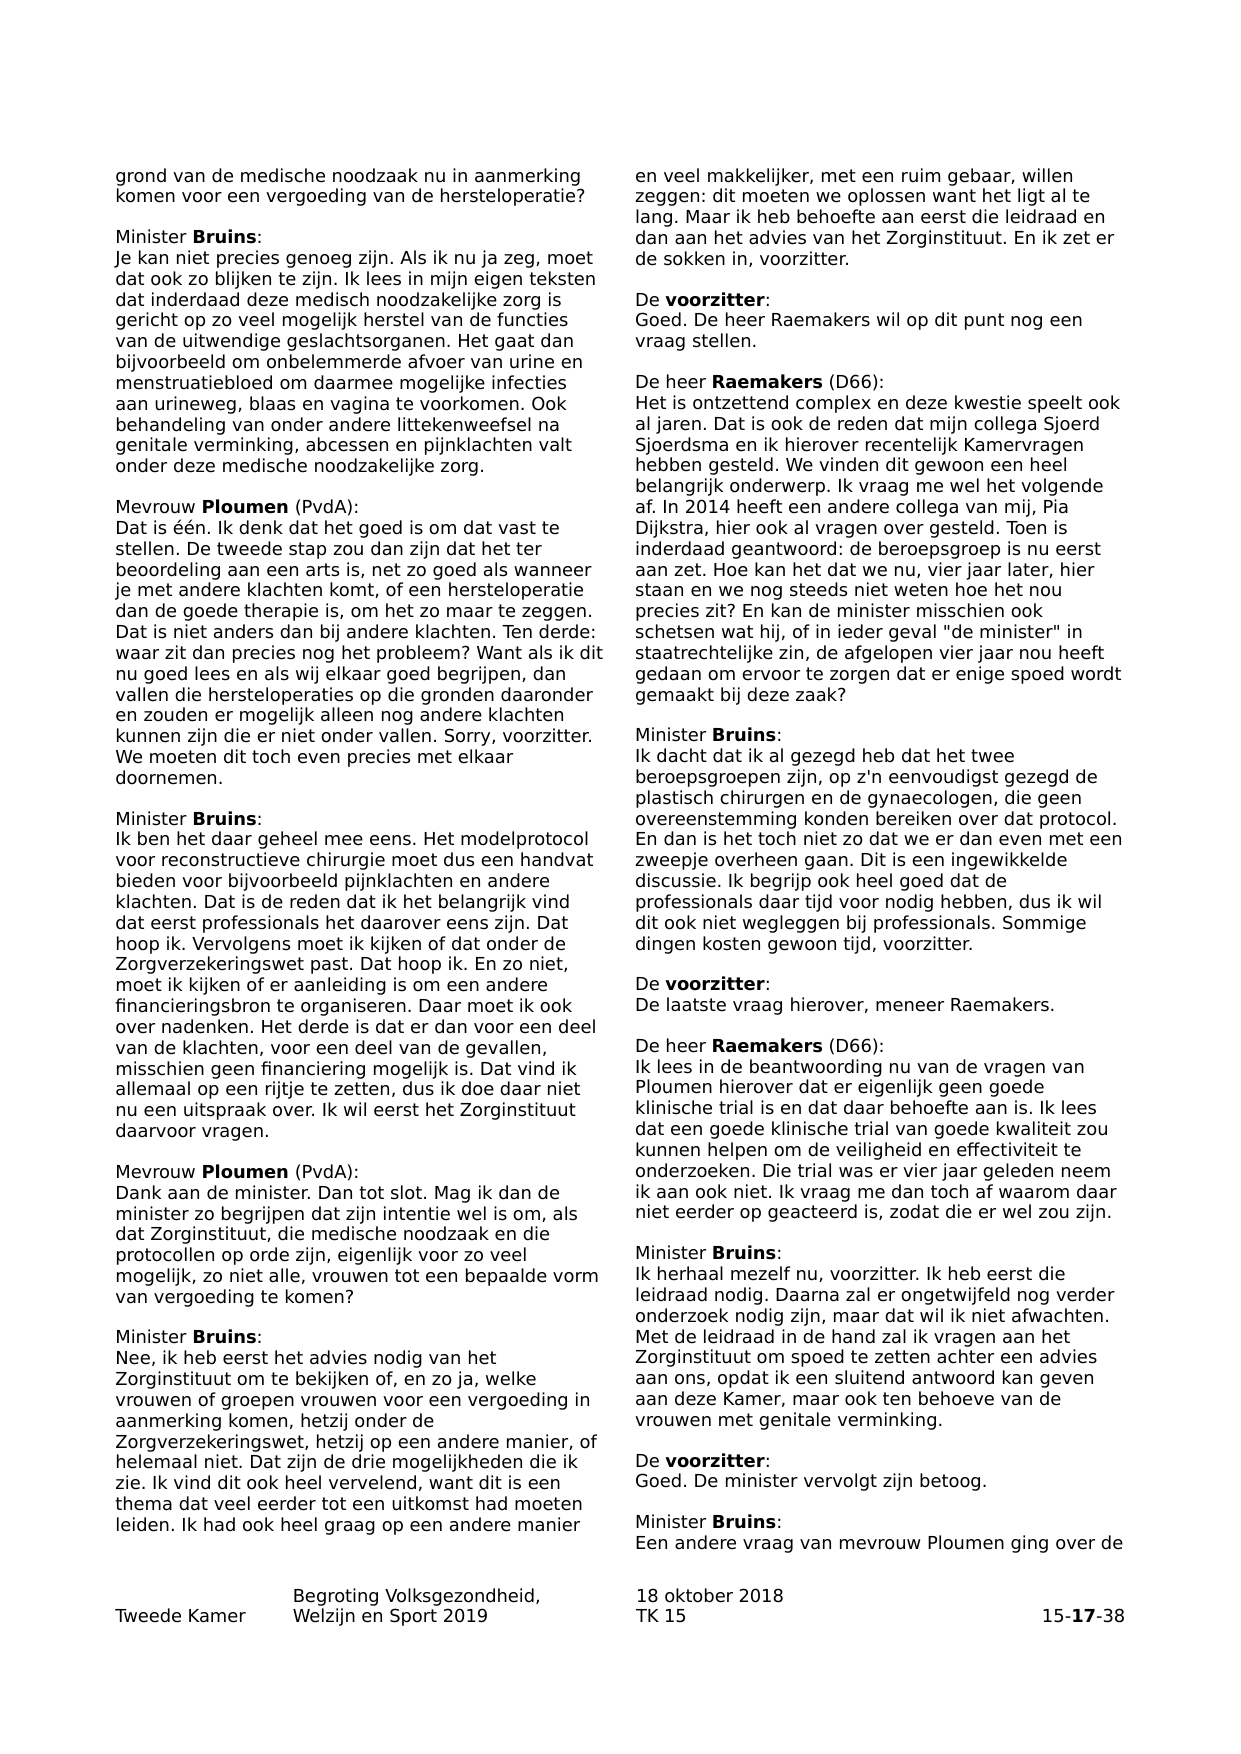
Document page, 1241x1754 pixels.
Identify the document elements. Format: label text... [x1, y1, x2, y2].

text grond van de medische noodzaak nu in aanmerking komen voor een vergoeding van de hersteloperatie? [115, 165, 605, 207]
text Het is ontzettend complex en deze kwestie speelt ook al jaren. Dat is ook de reden dat mijn collega Sjoerd Sjoerdsma en ik hierover recentelijk Kamervragen hebben gesteld. We vinden dit gewoon een heel belangrijk onderwerp. Ik vraag me wel het volgende af. In 2014 heeft een andere collega van mij, Pia Dijkstra, hier ook al vragen over gesteld. Toen is inderdaad geantwoord: de beroepsgroep is nu eerst aan zet. Hoe kan het dat we nu, vier jaar later, hier staan en we nog steeds niet weten hoe het nou precies zit? En kan de minister misschien ook schetsen wat hij, of in ieder geval "de minister" in staatrechtelijke zin, de afgelopen vier jaar nou heeft gedaan om ervoor te zorgen dat er enige spoed wordt gemaakt bij deze zaak? [635, 393, 1125, 705]
text Ik lees in de beantwoording nu van de vragen van Ploumen hierover dat er eigenlijk geen goede klinische trial is en dat daar behoefte aan is. Ik lees dat een goede klinische trial van goede kwaliteit zou kunnen helpen om de veiligheid en effectiviteit te onderzoeken. Die trial was er vier jaar geleden neem ik aan ook niet. Ik vraag me dan toch af waarom daar niet eerder op geacteerd is, zodat die er wel zou zijn. [635, 1056, 1125, 1223]
text Minister Bruins: [115, 808, 605, 829]
text De voorzitter: [635, 974, 1125, 995]
text Minister Bruins: [635, 1512, 1125, 1533]
text De heer Raemakers (D66): [635, 1036, 1125, 1056]
text Ik dacht dat ik al gezegd heb dat het twee beroepsgroepen zijn, op z'n eenvoudigst gezegd de plastisch chirurgen en de gynaecologen, die geen overeenstemming konden bereiken over dat protocol. En dan is het toch niet zo dat we er dan even met een zweepje overheen gaan. Dit is een ingewikkelde discussie. Ik begrijp ook heel goed dat de professionals daar tijd voor nodig hebben, dus ik wil dit ook niet wegleggen bij professionals. Sommige dingen kosten gewoon tijd, voorzitter. [635, 746, 1125, 954]
text Nee, ik heb eerst het advies nodig van het Zorginstituut om te bekijken of, en zo ja, welke vrouwen of groepen vrouwen voor een vergoeding in aanmerking komen, hetzij onder de Zorgverzekeringswet, hetzij op een andere manier, of helemaal niet. Dat zijn de drie mogelijkheden die ik zie. Ik vind dit ook heel vervelend, want dit is een thema dat veel eerder tot een uitkomst had moeten leiden. Ik had ook heel graag op een andere manier [115, 1348, 605, 1536]
text Een andere vraag van mevrouw Ploumen ging over de [635, 1533, 1125, 1554]
text Goed. De heer Raemakers wil op dit punt nog een vraag stellen. [635, 310, 1125, 352]
text De voorzitter: [635, 289, 1125, 310]
text De heer Raemakers (D66): [635, 372, 1125, 393]
text Dank aan de minister. Dan tot slot. Mag ik dan de minister zo begrijpen dat zijn intentie wel is om, als dat Zorginstituut, die medische noodzaak en die protocollen op orde zijn, eigenlijk voor zo veel mogelijk, zo niet alle, vrouwen tot een bepaalde vorm van vergoeding te komen? [115, 1182, 605, 1307]
text Minister Bruins: [635, 725, 1125, 746]
text Mevrouw Ploumen (PvdA): [115, 1162, 605, 1182]
text Ik herhaal mezelf nu, voorzitter. Ik heb eerst die leidraad nodig. Daarna zal er ongetwijfeld nog verder onderzoek nodig zijn, maar dat wil ik niet afwachten. Met de leidraad in de hand zal ik vragen aan het Zorginstituut om spoed te zetten achter een advies aan ons, opdat ik een sluitend antwoord kan geven aan deze Kamer, maar ook ten behoeve van de vrouwen met genitale verminking. [635, 1264, 1125, 1431]
text De voorzitter: [635, 1451, 1125, 1471]
text Minister Bruins: [115, 1327, 605, 1348]
text De laatste vraag hierover, meneer Raemakers. [635, 995, 1125, 1016]
text Minister Bruins: [635, 1243, 1125, 1264]
text Mevrouw Ploumen (PvdA): [115, 497, 605, 518]
text Je kan niet precies genoeg zijn. Als ik nu ja zeg, moet dat ook zo blijken te zijn. Ik lees in mijn eigen teksten dat inderdaad deze medisch noodzakelijke zorg is gericht op zo veel mogelijk herstel van de functies van de uitwendige geslachtsorganen. Het gaat dan bijvoorbeeld om onbelemmerde afvoer van urine en menstruatiebloed om daarmee mogelijke infecties aan urineweg, blaas en vagina te voorkomen. Ook behandeling van onder andere littekenweefsel na genitale verminking, abcessen en pijnklachten valt onder deze medische noodzakelijke zorg. [115, 248, 605, 477]
text Dat is één. Ik denk dat het goed is om dat vast te stellen. De tweede stap zou dan zijn dat het ter beoordeling aan een arts is, net zo goed als wanneer je met andere klachten komt, of een hersteloperatie dan de goede therapie is, om het zo maar te zeggen. Dat is niet anders dan bij andere klachten. Ten derde: waar zit dan precies nog het probleem? Want als ik dit nu goed lees en als wij elkaar goed begrijpen, dan vallen die hersteloperaties op die gronden daaronder en zouden er mogelijk alleen nog andere klachten kunnen zijn die er niet onder vallen. Sorry, voorzitter. We moeten dit toch even precies met elkaar doornemen. [115, 518, 605, 788]
text Goed. De minister vervolgt zijn betoog. [635, 1471, 1125, 1492]
text en veel makkelijker, met een ruim gebaar, willen zeggen: dit moeten we oplossen want het ligt al te lang. Maar ik heb behoefte aan eerst die leidraad en dan aan het advies van het Zorginstituut. En ik zet er de sokken in, voorzitter. [635, 165, 1125, 269]
text Ik ben het daar geheel mee eens. Het modelprotocol voor reconstructieve chirurgie moet dus een handvat bieden voor bijvoorbeeld pijnklachten en andere klachten. Dat is de reden dat ik het belangrijk vind dat eerst professionals het daarover eens zijn. Dat hoop ik. Vervolgens moet ik kijken of dat onder de Zorgverzekeringswet past. Dat hoop ik. En zo niet, moet ik kijken of er aanleiding is om een andere financieringsbron te organiseren. Daar moet ik ook over nadenken. Het derde is dat er dan voor een deel van de klachten, voor een deel van de gevallen, misschien geen financiering mogelijk is. Dat vind ik allemaal op een rijtje te zetten, dus ik doe daar niet nu een uitspraak over. Ik wil eerst het Zorginstituut daarvoor vragen. [115, 829, 605, 1142]
text Minister Bruins: [115, 227, 605, 248]
